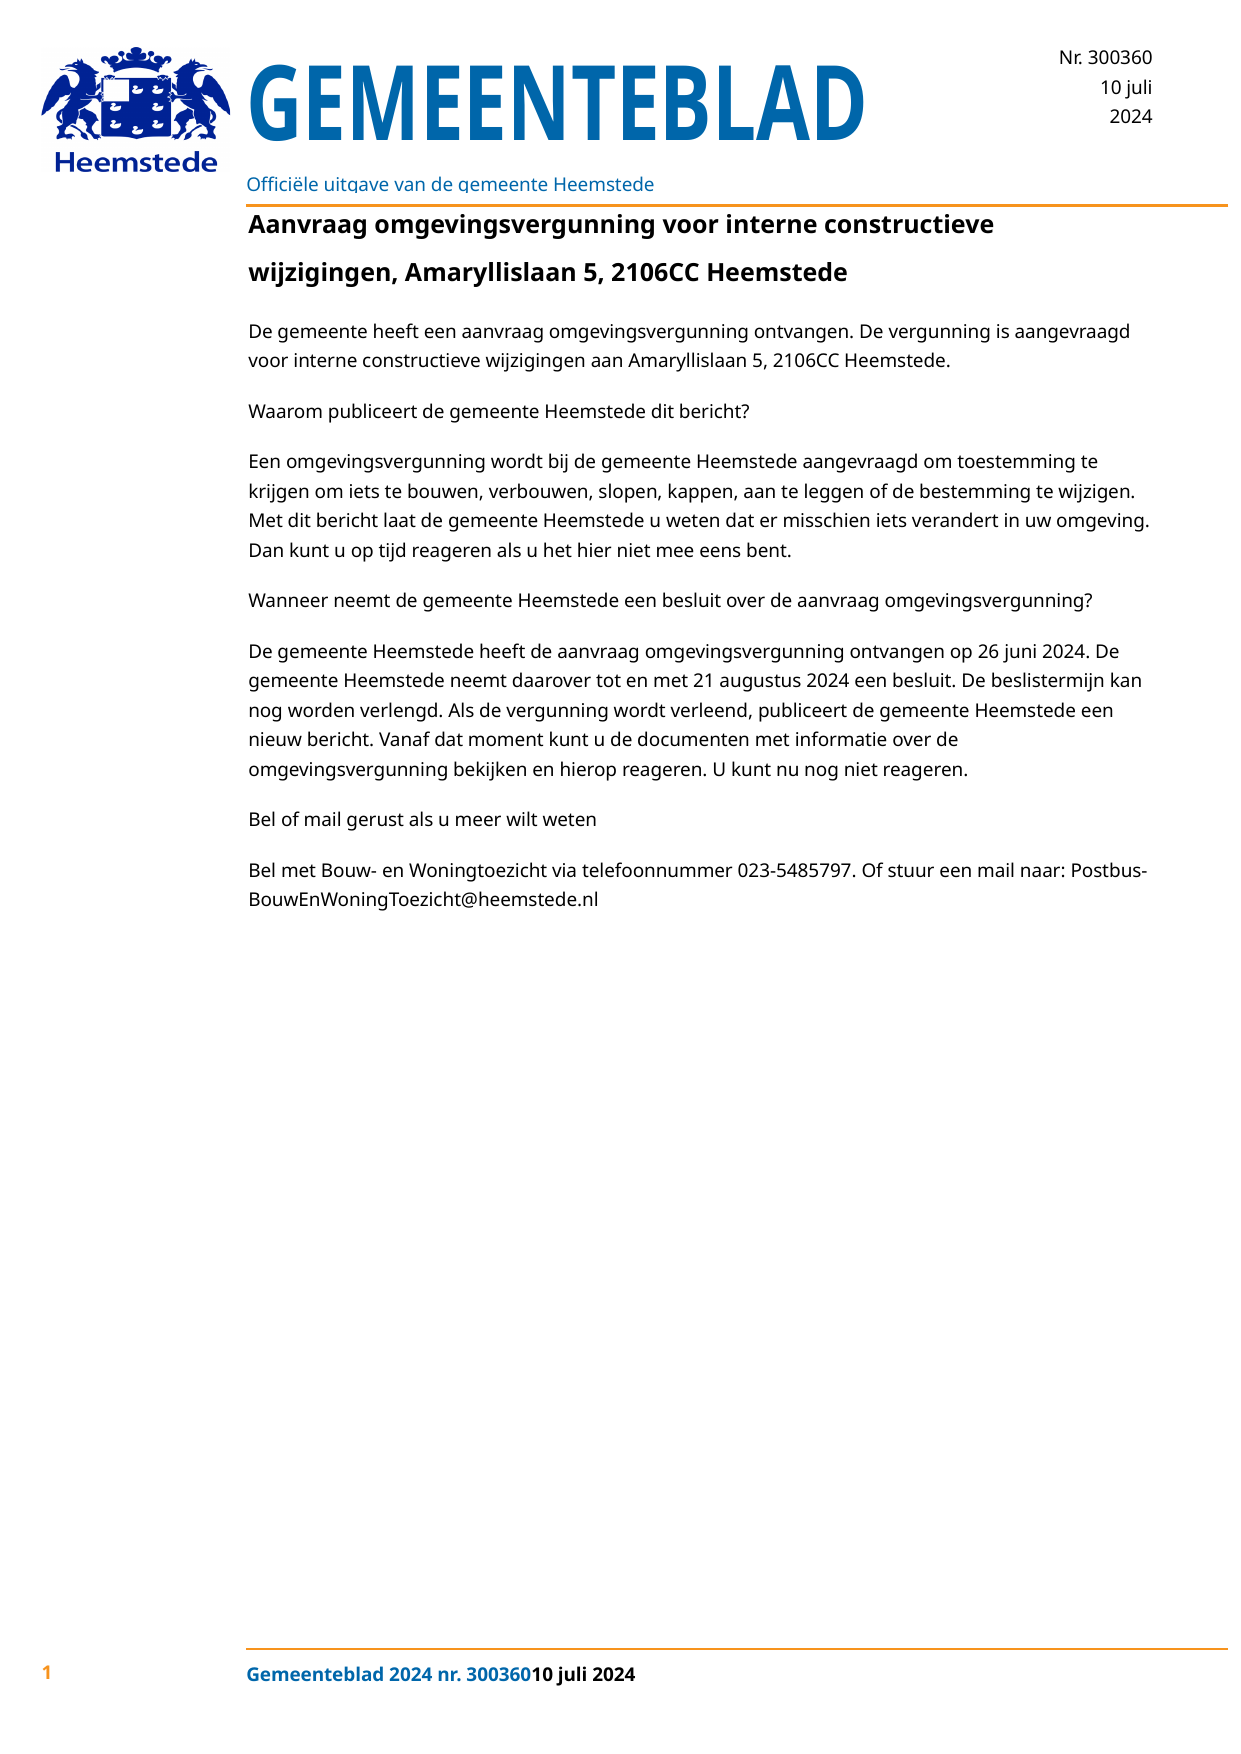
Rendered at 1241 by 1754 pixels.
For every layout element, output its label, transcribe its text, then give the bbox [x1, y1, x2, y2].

text Waarom publiceert de gemeente Heemstede dit bericht? [248, 398, 1152, 424]
text Wanneer neemt de gemeente Heemstede een besluit over de aanvraag omgevingsvergunning? [248, 587, 1152, 613]
picture [41, 47, 231, 172]
text Een omgevingsvergunning wordt bij de gemeente Heemstede aangevraagd om toestemming te krijgen om iets te bouwen, verbouwen, slopen, kappen, aan te leggen of de bestemming te wijzigen. Met dit bericht laat de gemeente Heemstede u weten dat er misschien iets verandert in uw omgeving. Dan kunt u op tijd reageren als u het hier niet mee eens bent. [248, 448, 1152, 563]
text Aanvraag omgevingsvergunning voor interne constructieve wijzigingen, Amaryllislaan 5, 2106CC Heemstede [248, 207, 1152, 288]
text De gemeente heeft een aanvraag omgevingsvergunning ontvangen. De vergunning is aangevraagd voor interne constructieve wijzigingen aan Amaryllislaan 5, 2106CC Heemstede. [248, 318, 1152, 373]
text Bel met Bouw- en Woningtoezicht via telefoonnummer 023-5485797. Of stuur een mail naar: Postbus-BouwEnWoningToezicht@heemstede.nl [248, 857, 1152, 912]
text Bel of mail gerust als u meer wilt weten [248, 807, 1152, 832]
text De gemeente Heemstede heeft de aanvraag omgevingsvergunning ontvangen op 26 juni 2024. De gemeente Heemstede neemt daarover tot en met 21 augustus 2024 een besluit. De beslistermijn kan nog worden verlengd. Als de vergunning wordt verleend, publiceert de gemeente Heemstede een nieuw bericht. Vanaf dat moment kunt u de documenten met informatie over de omgevingsvergunning bekijken en hierop reageren. U kunt nu nog niet reageren. [248, 638, 1152, 782]
